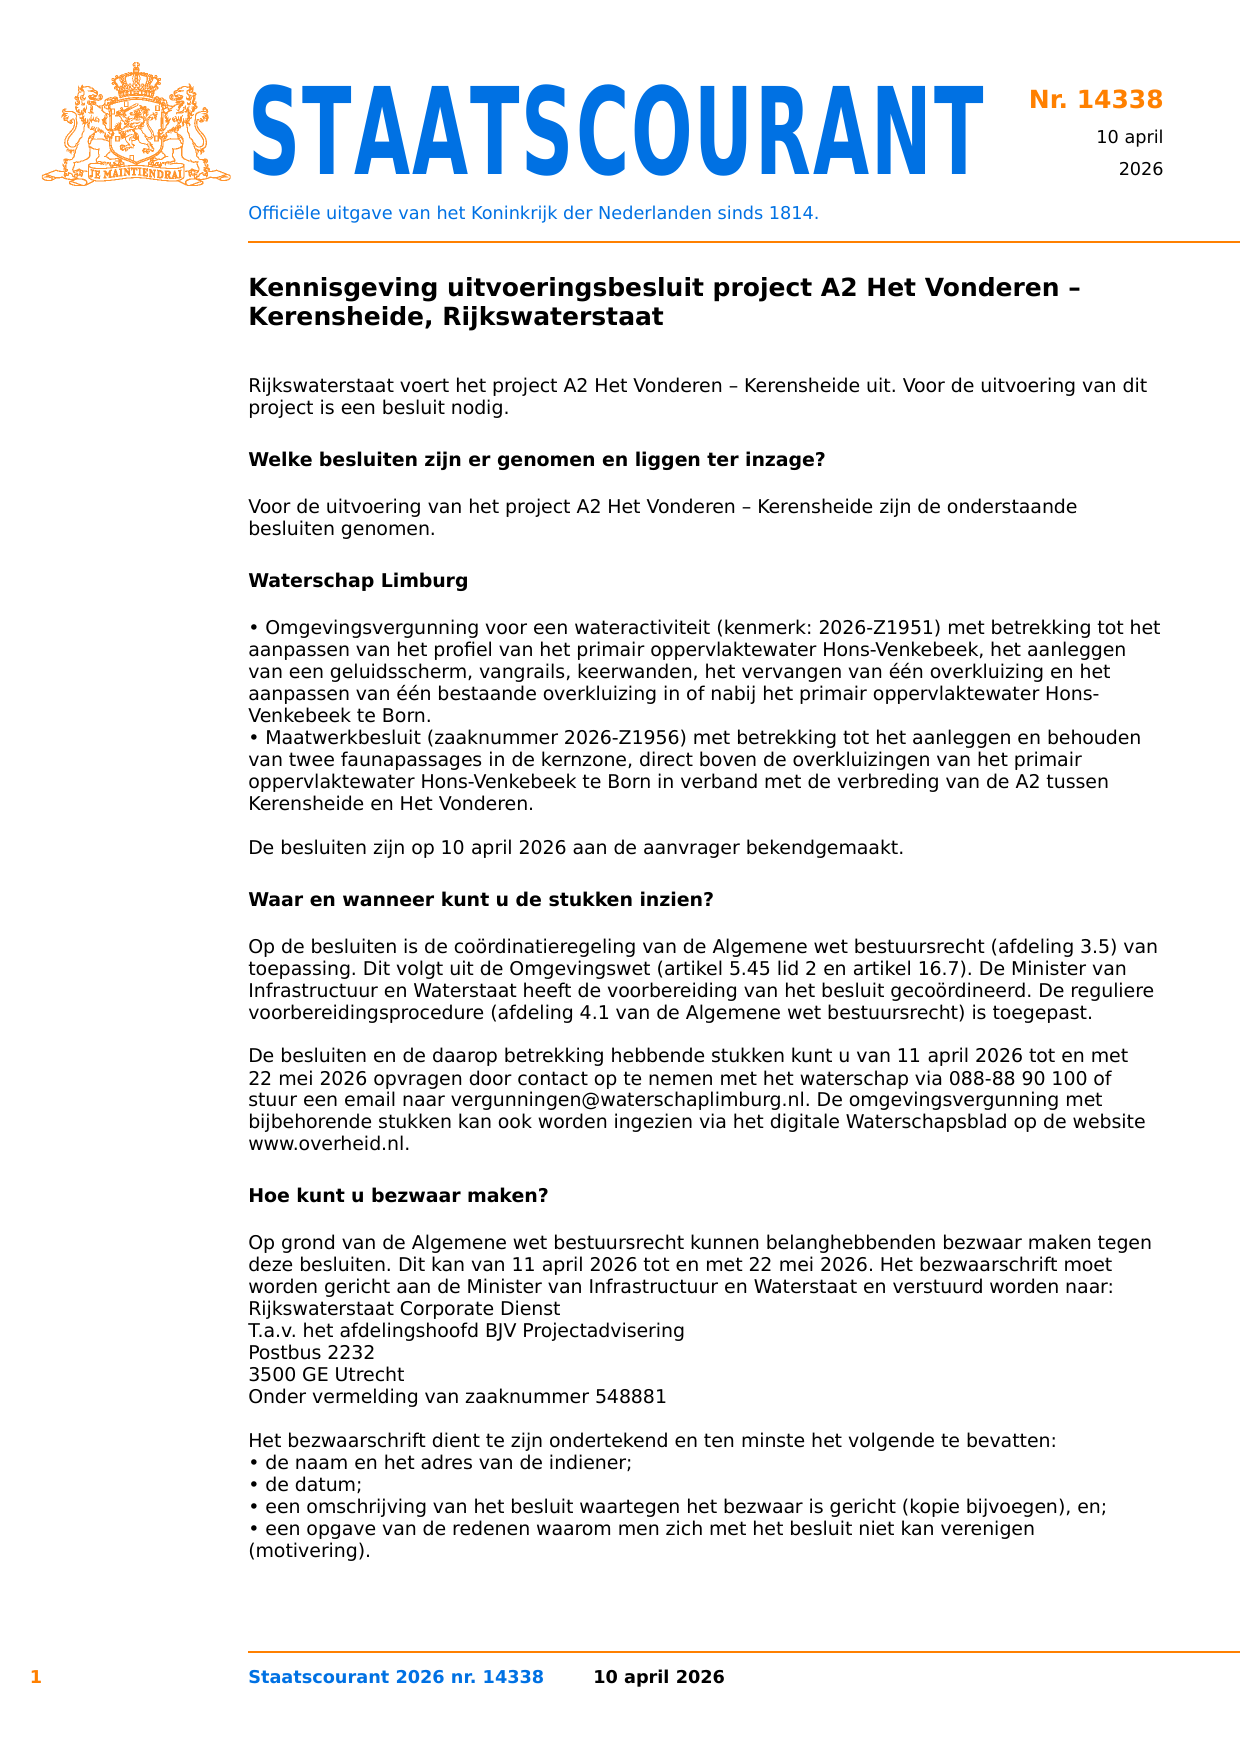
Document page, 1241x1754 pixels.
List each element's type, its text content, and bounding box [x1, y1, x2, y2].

subtitle Hoe kunt u bezwaar maken? [248, 1185, 1163, 1207]
subtitle Waar en wanneer kunt u de stukken inzien? [248, 889, 1163, 911]
text • een opgave van de redenen waarom men zich met het besluit niet kan verenigen (motivering). [248, 1518, 1163, 1562]
table_cell 10 april [998, 121, 1240, 153]
text • een omschrijving van het besluit waartegen het bezwaar is gericht (kopie bijvoegen), en; [248, 1496, 1163, 1518]
text 3500 GE Utrecht [248, 1364, 1163, 1386]
text • de datum; [248, 1474, 1163, 1496]
subtitle Welke besluiten zijn er genomen en liggen ter inzage? [248, 449, 1163, 471]
text Op de besluiten is de coördinatieregeling van de Algemene wet bestuursrecht (afdeling 3.5) van toepassing. Dit volgt uit de Omgevingswet (artikel 5.45 lid 2 en artikel 16.7). De Minister van Infrastructuur en Waterstaat heeft de voorbereiding van het besluit gecoördineerd. De reguliere voorbereidingsprocedure (afdeling 4.1 van de Algemene wet bestuursrecht) is toegepast. [248, 936, 1163, 1023]
subtitle Waterschap Limburg [248, 570, 1163, 592]
text Postbus 2232 [248, 1342, 1163, 1364]
picture [41, 62, 231, 186]
text De besluiten en de daarop betrekking hebbende stukken kunt u van 11 april 2026 tot en met 22 mei 2026 opvragen door contact op te nemen met het waterschap via 088-88 90 100 of stuur een email naar vergunningen@waterschaplimburg.nl. De omgevingsvergunning met bijbehorende stukken kan ook worden ingezien via het digitale Waterschapsblad op de website www.overheid.nl. [248, 1045, 1163, 1155]
table_header STAATSCOURANT [248, 62, 998, 203]
text Rijkswaterstaat Corporate Dienst [248, 1298, 1163, 1320]
text • Maatwerkbesluit (zaaknummer 2026-Z1956) met betrekking tot het aanleggen en behouden van twee faunapassages in de kernzone, direct boven de overkluizingen van het primair oppervlaktewater Hons-Venkebeek te Born in verband met de verbreding van de A2 tussen Kerensheide en Het Vonderen. [248, 727, 1163, 815]
table_header Nr. 14338 [998, 62, 1240, 121]
text Het bezwaarschrift dient te zijn ondertekend en ten minste het volgende te bevatten: [248, 1430, 1163, 1452]
table_cell Officiële uitgave van het Koninkrijk der Nederlanden sinds 1814. [248, 203, 1240, 241]
table_cell 2026 [998, 153, 1240, 203]
text T.a.v. het afdelingshoofd BJV Projectadvisering [248, 1320, 1163, 1342]
table_header [25, 62, 248, 241]
text De besluiten zijn op 10 april 2026 aan de aanvrager bekendgemaakt. [248, 837, 1163, 859]
subtitle Kennisgeving uitvoeringsbesluit project A2 Het Vonderen – Kerensheide, Rijkswaterstaat [248, 273, 1163, 331]
text Voor de uitvoering van het project A2 Het Vonderen – Kerensheide zijn de onderstaande besluiten genomen. [248, 496, 1163, 540]
text • de naam en het adres van de indiener; [248, 1452, 1163, 1474]
text Op grond van de Algemene wet bestuursrecht kunnen belanghebbenden bezwaar maken tegen deze besluiten. Dit kan van 11 april 2026 tot en met 22 mei 2026. Het bezwaarschrift moet worden gericht aan de Minister van Infrastructuur en Waterstaat en verstuurd worden naar: [248, 1232, 1163, 1298]
text Onder vermelding van zaaknummer 548881 [248, 1386, 1163, 1408]
text • Omgevingsvergunning voor een wateractiviteit (kenmerk: 2026-Z1951) met betrekking tot het aanpassen van het profiel van het primair oppervlaktewater Hons-Venkebeek, het aanleggen van een geluidsscherm, vangrails, keerwanden, het vervangen van één overkluizing en het aanpassen van één bestaande overkluizing in of nabij het primair oppervlaktewater Hons-Venkebeek te Born. [248, 617, 1163, 727]
text Rijkswaterstaat voert het project A2 Het Vonderen – Kerensheide uit. Voor de uitvoering van dit project is een besluit nodig. [248, 375, 1163, 419]
